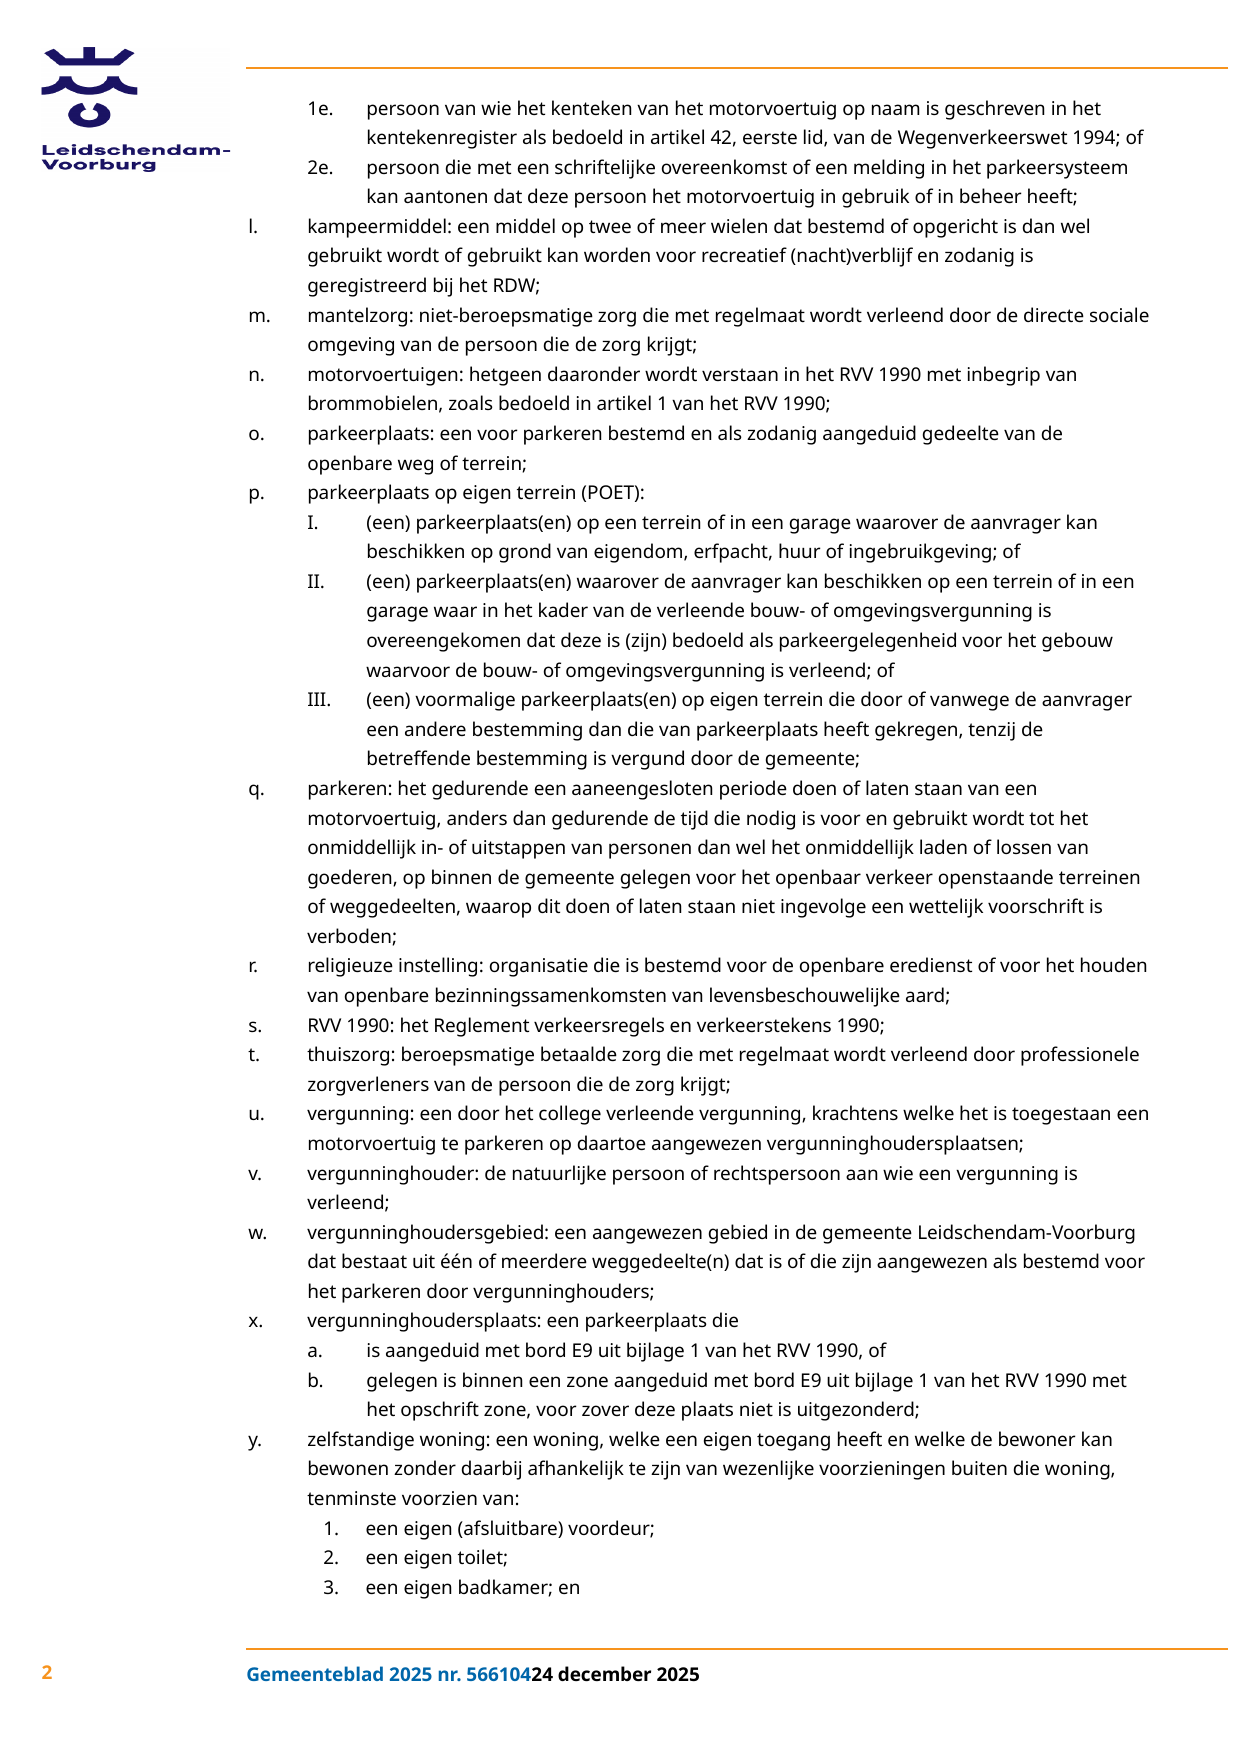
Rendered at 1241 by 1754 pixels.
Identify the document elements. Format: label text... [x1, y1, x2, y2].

list motorvoertuigen: hetgeen daaronder wordt verstaan in het RVV 1990 met inbegrip van brommobielen, zoals bedoeld in artikel 1 van het RVV 1990; [248, 361, 1152, 416]
list gelegen is binnen een zone aangeduid met bord E9 uit bijlage 1 van het RVV 1990 met het opschrift zone, voor zover deze plaats niet is uitgezonderd; [307, 1367, 1152, 1422]
list RVV 1990: het Reglement verkeersregels en verkeerstekens 1990; [248, 1012, 1152, 1038]
list parkeerplaats: een voor parkeren bestemd en als zodanig aangeduid gedeelte van de openbare weg of terrein; [248, 420, 1152, 476]
list ­ een eigen badkamer; en [323, 1574, 1152, 1600]
list religieuze instelling: organisatie die is bestemd voor de openbare eredienst of voor het houden van openbare bezinningssamenkomsten van levensbeschouwelijke aard; [248, 953, 1152, 1008]
list vergunninghouder: de natuurlijke persoon of rechtspersoon aan wie een vergunning is verleend; [248, 1160, 1152, 1215]
list (een) parkeerplaats(en) waarover de aanvrager kan beschikken op een terrein of in een garage waar in het kader van de verleende bouw- of omgevingsvergunning is overeengekomen dat deze is (zijn) bedoeld als parkeergelegenheid voor het gebouw waarvoor de bouw- of omgevingsvergunning is verleend; of [307, 568, 1152, 683]
list ­ een eigen toilet; [323, 1544, 1152, 1570]
list is aangeduid met bord E9 uit bijlage 1 van het RVV 1990, of [307, 1337, 1152, 1363]
list (een) parkeerplaats(en) op een terrein of in een garage waarover de aanvrager kan beschikken op grond van eigendom, erfpacht, huur of ingebruikgeving; of [307, 509, 1152, 564]
list zelfstandige woning: een woning, welke een eigen toegang heeft en welke de bewoner kan bewonen zonder daarbij afhankelijk te zijn van wezenlijke voorzieningen buiten die woning, tenminste voorzien van: [248, 1426, 1152, 1511]
list thuiszorg: beroepsmatige betaalde zorg die met regelmaat wordt verleend door professionele zorgverleners van de persoon die de zorg krijgt; [248, 1041, 1152, 1097]
list parkeerplaats op eigen terrein (POET): [248, 479, 1152, 505]
list ­ een eigen (afsluitbare) voordeur; [323, 1515, 1152, 1541]
list vergunning: een door het college verleende vergunning, krachtens welke het is toegestaan een motorvoertuig te parkeren op daartoe aangewezen vergunninghoudersplaatsen; [248, 1101, 1152, 1156]
list kampeermiddel: een middel op twee of meer wielen dat bestemd of opgericht is dan wel gebruikt wordt of gebruikt kan worden voor recreatief (nacht)verblijf en zodanig is geregistreerd bij het RDW; [248, 213, 1152, 298]
list (een) voormalige parkeerplaats(en) op eigen terrein die door of vanwege de aanvrager een andere bestemming dan die van parkeerplaats heeft gekregen, tenzij de betreffende bestemming is vergund door de gemeente; [307, 686, 1152, 771]
list vergunninghoudersplaats: een parkeerplaats die [248, 1308, 1152, 1333]
list persoon van wie het kenteken van het motorvoertuig op naam is geschreven in het kentekenregister als bedoeld in artikel 42, eerste lid, van de Wegenverkeerswet 1994; of [307, 95, 1152, 150]
list mantelzorg: niet-beroepsmatige zorg die met regelmaat wordt verleend door de directe sociale omgeving van de persoon die de zorg krijgt; [248, 302, 1152, 357]
picture [41, 47, 231, 172]
list parkeren: het gedurende een aaneengesloten periode doen of laten staan van een motorvoertuig, anders dan gedurende de tijd die nodig is voor en gebruikt wordt tot het onmiddellijk in- of uitstappen van personen dan wel het onmiddellijk laden of lossen van goederen, op binnen de gemeente gelegen voor het openbaar verkeer openstaande terreinen of weggedeelten, waarop dit doen of laten staan niet ingevolge een wettelijk voorschrift is verboden; [248, 775, 1152, 949]
list persoon die met een schriftelijke overeenkomst of een melding in het parkeersysteem kan aantonen dat deze persoon het motorvoertuig in gebruik of in beheer heeft; [307, 154, 1152, 209]
list vergunninghoudersgebied: een aangewezen gebied in de gemeente Leidschendam-Voorburg dat bestaat uit één of meerdere weggedeelte(n) dat is of die zijn aangewezen als bestemd voor het parkeren door vergunninghouders; [248, 1219, 1152, 1304]
